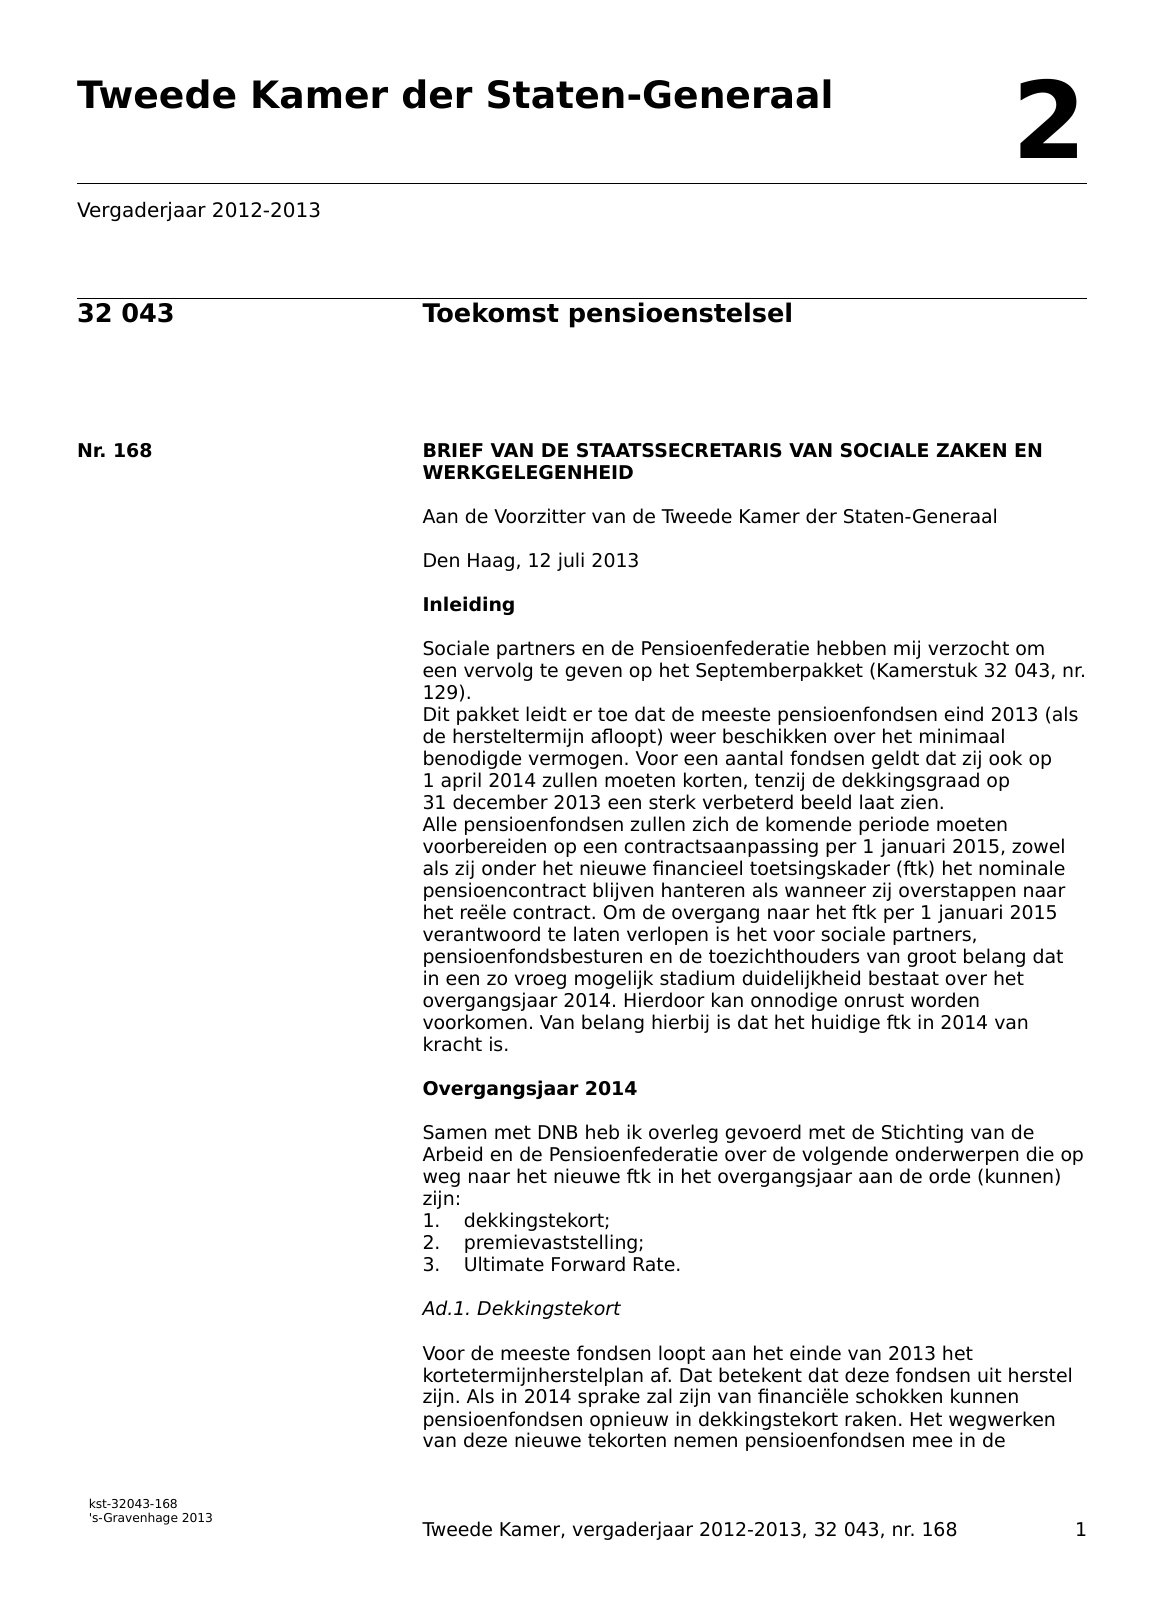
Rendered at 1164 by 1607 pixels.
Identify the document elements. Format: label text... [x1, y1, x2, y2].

text Alle pensioenfondsen zullen zich de komende periode moeten voorbereiden op een contractsaanpassing per 1 januari 2015, zowel als zij onder het nieuwe financieel toetsingskader (ftk) het nominale pensioencontract blijven hanteren als wanneer zij overstappen naar het reële contract. Om de overgang naar het ftk per 1 januari 2015 verantwoord te laten verlopen is het voor sociale partners, pensioenfondsbesturen en de toezichthouders van groot belang dat in een zo vroeg mogelijk stadium duidelijkheid bestaat over het overgangsjaar 2014. Hierdoor kan onnodige onrust worden voorkomen. Van belang hierbij is dat het huidige ftk in 2014 van kracht is. [422, 814, 1087, 1056]
text kst-32043-168 [88, 1497, 323, 1511]
subtitle Overgangsjaar 2014 [422, 1078, 1087, 1100]
subtitle Ad.1. Dekkingstekort [422, 1298, 1087, 1320]
table_cell Vergaderjaar 2012-2013 [77, 184, 1087, 298]
text Samen met DNB heb ik overleg gevoerd met de Stichting van de Arbeid en de Pensioenfederatie over de volgende onderwerpen die op weg naar het nieuwe ftk in het overgangsjaar aan de orde (kunnen) zijn: [422, 1122, 1087, 1210]
subtitle Inleiding [422, 594, 1087, 616]
subtitle Nr. 168 BRIEF VAN DE STAATSSECRETARIS VAN SOCIALE ZAKEN EN WERKGELEGENHEID [77, 440, 1087, 484]
text 2. premievaststelling; [422, 1232, 1087, 1254]
table_header Tweede Kamer der Staten-Generaal [77, 59, 886, 183]
text 1. dekkingstekort; [422, 1210, 1087, 1232]
text Voor de meeste fondsen loopt aan het einde van 2013 het kortetermijnherstelplan af. Dat betekent dat deze fondsen uit herstel zijn. Als in 2014 sprake zal zijn van financiële schokken kunnen pensioenfondsen opnieuw in dekkingstekort raken. Het wegwerken van deze nieuwe tekorten nemen pensioenfondsen mee in de [422, 1342, 1087, 1452]
subtitle 32 043 Toekomst pensioenstelsel [77, 299, 1087, 329]
text Den Haag, 12 juli 2013 [422, 550, 1087, 572]
text 's-Gravenhage 2013 [88, 1511, 323, 1525]
text 3. Ultimate Forward Rate. [422, 1254, 1087, 1276]
text Aan de Voorzitter van de Tweede Kamer der Staten-Generaal [422, 506, 1087, 528]
table_header 2 [886, 59, 1087, 183]
text Sociale partners en de Pensioenfederatie hebben mij verzocht om een vervolg te geven op het Septemberpakket (Kamerstuk 32 043, nr. 129). [422, 638, 1087, 704]
text Dit pakket leidt er toe dat de meeste pensioenfondsen eind 2013 (als de hersteltermijn afloopt) weer beschikken over het minimaal benodigde vermogen. Voor een aantal fondsen geldt dat zij ook op 1 april 2014 zullen moeten korten, tenzij de dekkingsgraad op 31 december 2013 een sterk verbeterd beeld laat zien. [422, 704, 1087, 814]
